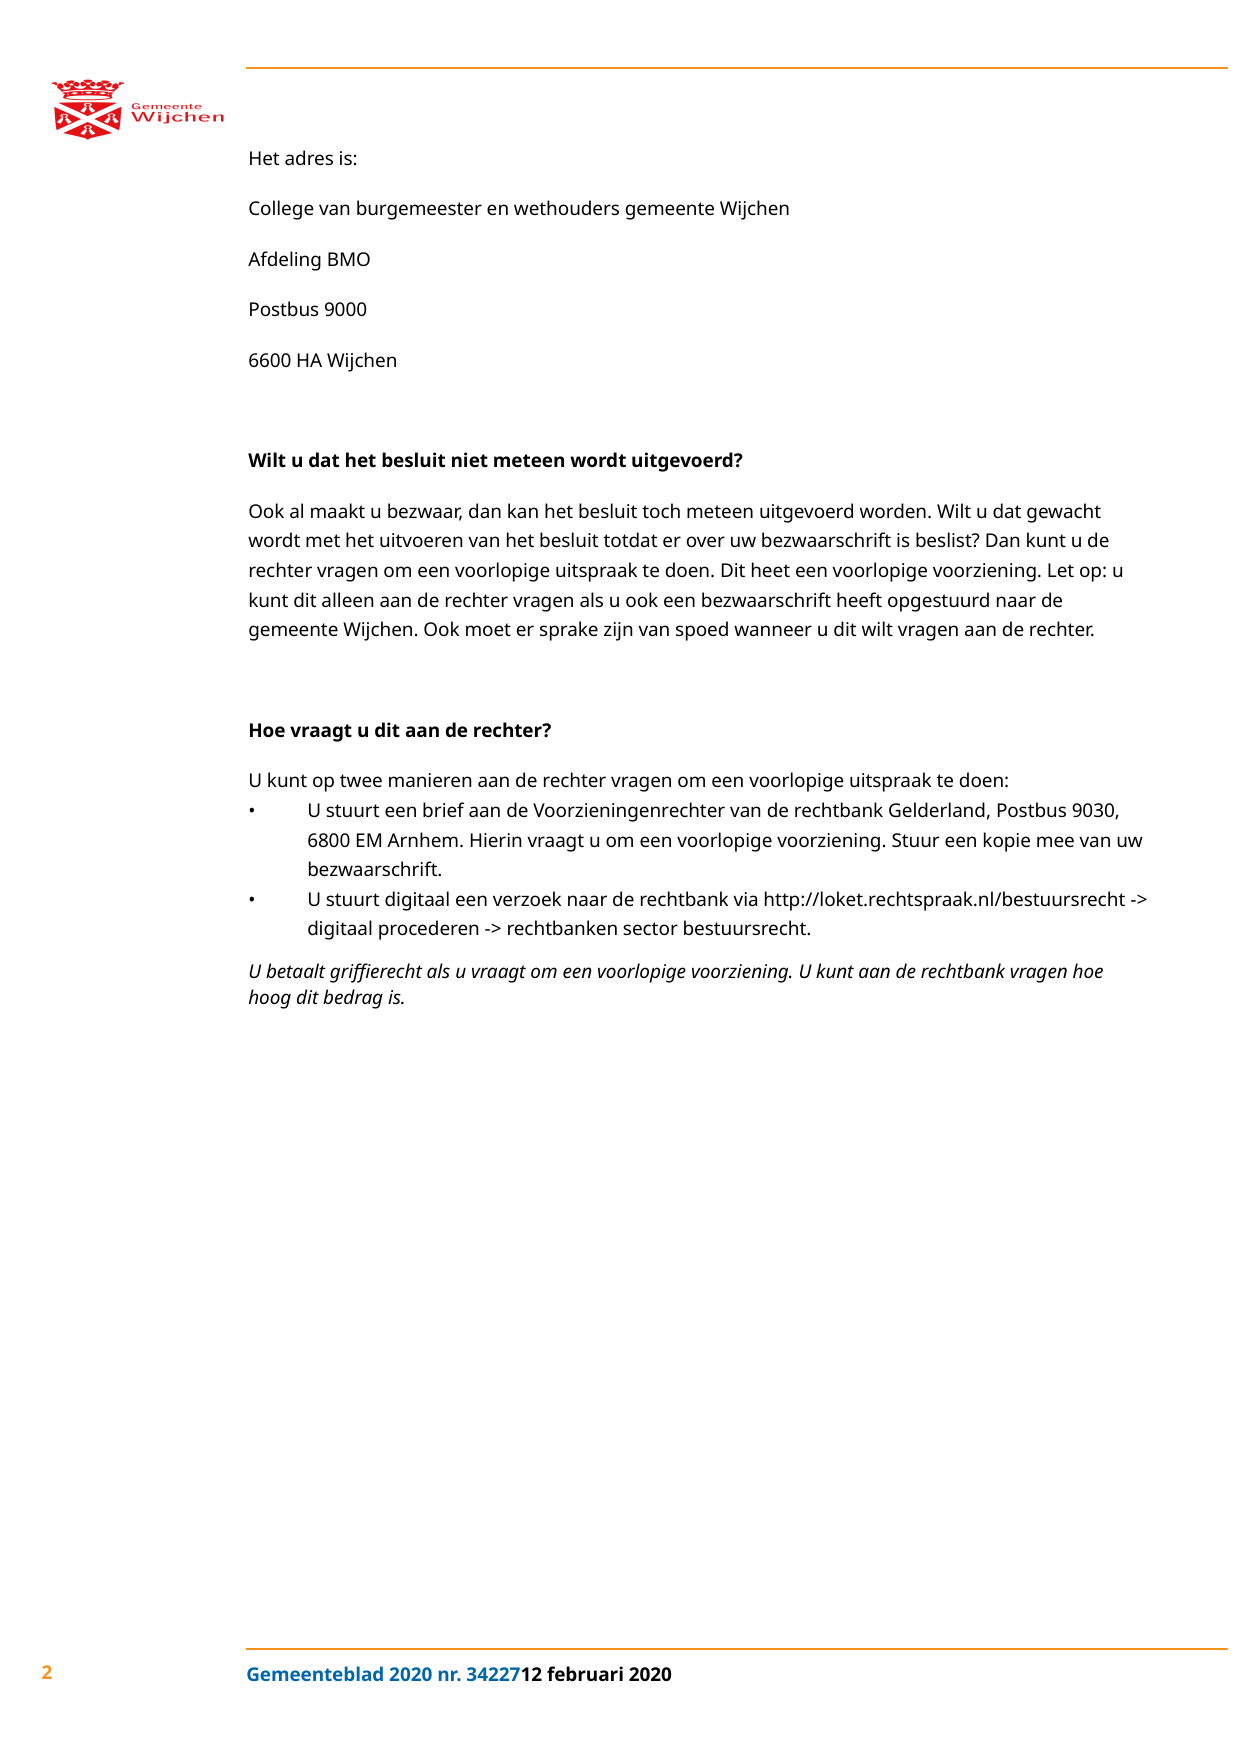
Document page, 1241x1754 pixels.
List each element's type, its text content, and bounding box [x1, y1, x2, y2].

text 6600 HA Wijchen [248, 347, 1152, 373]
text Hoe vraagt u dit aan de rechter? [248, 717, 1152, 743]
text College van burgemeester en wethouders gemeente Wijchen [248, 196, 1152, 221]
text Het adres is: [248, 145, 1152, 171]
picture [41, 47, 231, 172]
text U kunt op twee manieren aan de rechter vragen om een voorlopige uitspraak te doen: [248, 768, 1152, 793]
list U stuurt digitaal een verzoek naar de rechtbank via http://loket.rechtspraak.nl/bestuursrecht -> digitaal procederen -> rechtbanken sector bestuursrecht. [248, 886, 1152, 941]
text Afdeling BMO [248, 246, 1152, 272]
list U stuurt een brief aan de Voorzieningenrechter van de rechtbank Gelderland, Postbus 9030, 6800 EM Arnhem. Hierin vraagt u om een voorlopige voorziening. Stuur een kopie mee van uw bezwaarschrift. [248, 797, 1152, 882]
text U betaalt griffierecht als u vraagt om een voorlopige voorziening. U kunt aan de rechtbank vragen hoe hoog dit bedrag is. [248, 959, 1152, 1010]
text Ook al maakt u bezwaar, dan kan het besluit toch meteen uitgevoerd worden. Wilt u dat gewacht wordt met het uitvoeren van het besluit totdat er over uw bezwaarschrift is beslist? Dan kunt u de rechter vragen om een voorlopige uitspraak te doen. Dit heet een voorlopige voorziening. Let op: u kunt dit alleen aan de rechter vragen als u ook een bezwaarschrift heeft opgestuurd naar de gemeente Wijchen. Ook moet er sprake zijn van spoed wanneer u dit wilt vragen aan de rechter. [248, 498, 1152, 642]
text Postbus 9000 [248, 296, 1152, 322]
text Wilt u dat het besluit niet meteen wordt uitgevoerd? [248, 448, 1152, 473]
